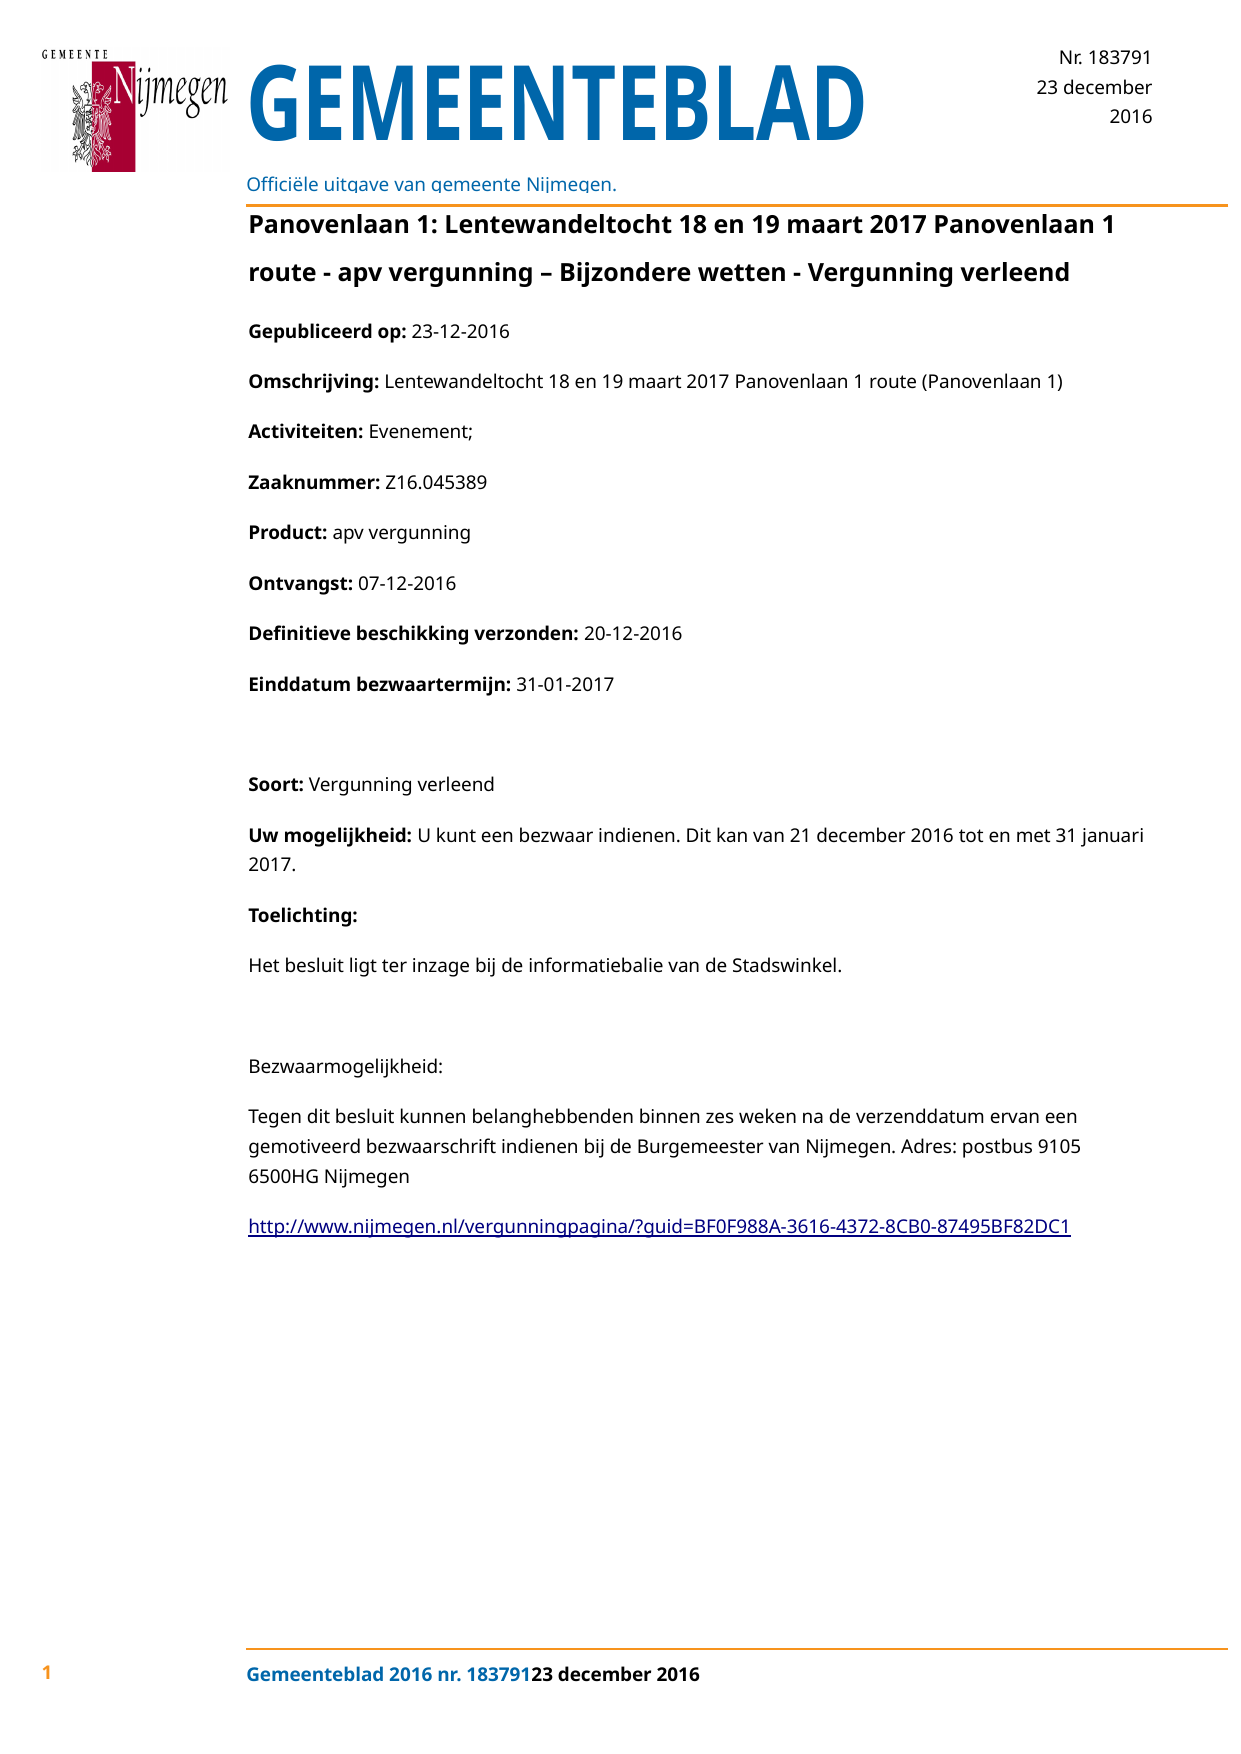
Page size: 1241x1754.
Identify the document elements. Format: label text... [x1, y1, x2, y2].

text Ontvangst: 07-12-2016 [248, 570, 1152, 596]
text Bezwaarmogelijkheid: [248, 1053, 1152, 1079]
text Definitieve beschikking verzonden: 20-12-2016 [248, 620, 1152, 646]
text http://www.nijmegen.nl/vergunningpagina/?guid=BF0F988A-3616-4372-8CB0-87495BF82DC1 [248, 1213, 1152, 1239]
text Het besluit ligt ter inzage bij de informatiebalie van de Stadswinkel. [248, 952, 1152, 978]
picture [41, 47, 231, 172]
text Tegen dit besluit kunnen belanghebbenden binnen zes weken na de verzenddatum ervan een gemotiveerd bezwaarschrift indienen bij de Burgemeester van Nijmegen. Adres: postbus 9105 6500HG Nijmegen [248, 1104, 1152, 1189]
text Gepubliceerd op: 23-12-2016 [248, 318, 1152, 344]
text Toelichting: [248, 902, 1152, 928]
text Uw mogelijkheid: U kunt een bezwaar indienen. Dit kan van 21 december 2016 tot en met 31 januari 2017. [248, 822, 1152, 877]
text Panovenlaan 1: Lentewandeltocht 18 en 19 maart 2017 Panovenlaan 1 route - apv vergunning – Bijzondere wetten - Vergunning verleend [248, 207, 1152, 288]
text Activiteiten: Evenement; [248, 419, 1152, 444]
text Zaaknummer: Z16.045389 [248, 469, 1152, 495]
text Soort: Vergunning verleend [248, 772, 1152, 797]
text Omschrijving: Lentewandeltocht 18 en 19 maart 2017 Panovenlaan 1 route (Panovenlaan 1) [248, 368, 1152, 394]
text Einddatum bezwaartermijn: 31-01-2017 [248, 671, 1152, 697]
text Product: apv vergunning [248, 519, 1152, 545]
